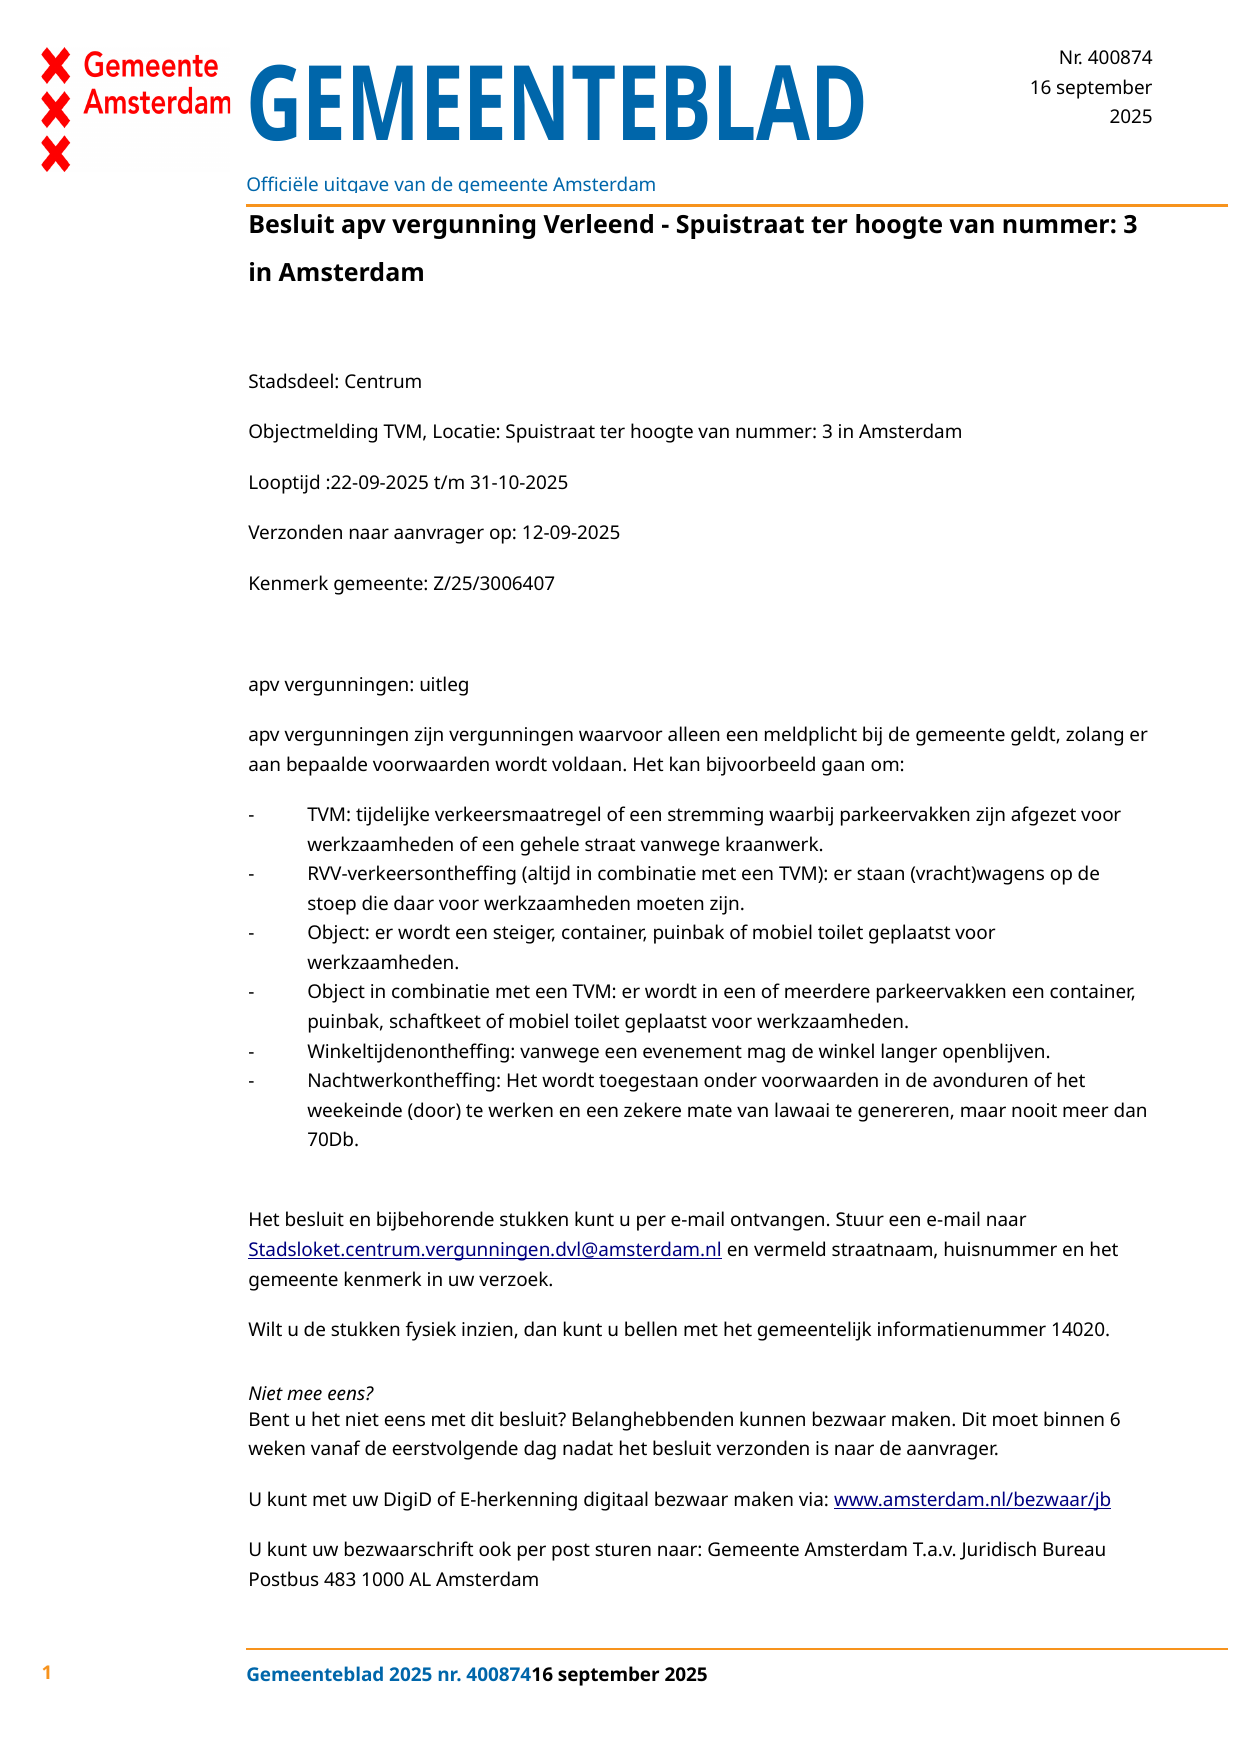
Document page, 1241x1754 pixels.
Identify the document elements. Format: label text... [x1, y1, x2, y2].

list TVM: tijdelijke verkeersmaatregel of een stremming waarbij parkeervakken zijn afgezet voor werkzaamheden of een gehele straat vanwege kraanwerk. [248, 801, 1152, 857]
text Niet mee eens? [248, 1380, 1152, 1406]
picture [41, 47, 231, 172]
text Besluit apv vergunning Verleend - Spuistraat ter hoogte van nummer: 3 in Amsterdam [248, 207, 1152, 288]
list Object: er wordt een steiger, container, puinbak of mobiel toilet geplaatst voor werkzaamheden. [248, 919, 1152, 975]
list Object in combinatie met een TVM: er wordt in een of meerdere parkeervakken een container, puinbak, schaftkeet of mobiel toilet geplaatst voor werkzaamheden. [248, 979, 1152, 1034]
text Objectmelding TVM, Locatie: Spuistraat ter hoogte van nummer: 3 in Amsterdam [248, 419, 1152, 444]
text Kenmerk gemeente: Z/25/3006407 [248, 570, 1152, 596]
text U kunt met uw DigiD of E-herkenning digitaal bezwaar maken via: www.amsterdam.nl/bezwaar/jb [248, 1486, 1152, 1512]
text Wilt u de stukken fysiek inzien, dan kunt u bellen met het gemeentelijk informatienummer 14020. [248, 1316, 1152, 1342]
list RVV-verkeersontheffing (altijd in combinatie met een TVM): er staan (vracht)wagens op de stoep die daar voor werkzaamheden moeten zijn. [248, 860, 1152, 916]
text Het besluit en bijbehorende stukken kunt u per e-mail ontvangen. Stuur een e-mail naar Stadsloket.centrum.vergunningen.dvl@amsterdam.nl en vermeld straatnaam, huisnummer en het gemeente kenmerk in uw verzoek. [248, 1207, 1152, 1292]
list Nachtwerkontheffing: Het wordt toegestaan onder voorwaarden in de avonduren of het weekeinde (door) te werken en een zekere mate van lawaai te genereren, maar nooit meer dan 70Db. [248, 1067, 1152, 1152]
text U kunt uw bezwaarschrift ook per post sturen naar: Gemeente Amsterdam T.a.v. Juridisch Bureau Postbus 483 1000 AL Amsterdam [248, 1536, 1152, 1592]
text Bent u het niet eens met dit besluit? Belanghebbenden kunnen bezwaar maken. Dit moet binnen 6 weken vanaf de eerstvolgende dag nadat het besluit verzonden is naar de aanvrager. [248, 1406, 1152, 1461]
list Winkeltijdenontheffing: vanwege een evenement mag de winkel langer openblijven. [248, 1038, 1152, 1064]
text apv vergunningen zijn vergunningen waarvoor alleen een meldplicht bij de gemeente geldt, zolang er aan bepaalde voorwaarden wordt voldaan. Het kan bijvoorbeeld gaan om: [248, 721, 1152, 777]
text Looptijd :22-09-2025 t/m 31-10-2025 [248, 469, 1152, 495]
text apv vergunningen: uitleg [248, 671, 1152, 697]
text Verzonden naar aanvrager op: 12-09-2025 [248, 519, 1152, 545]
text Stadsdeel: Centrum [248, 368, 1152, 394]
